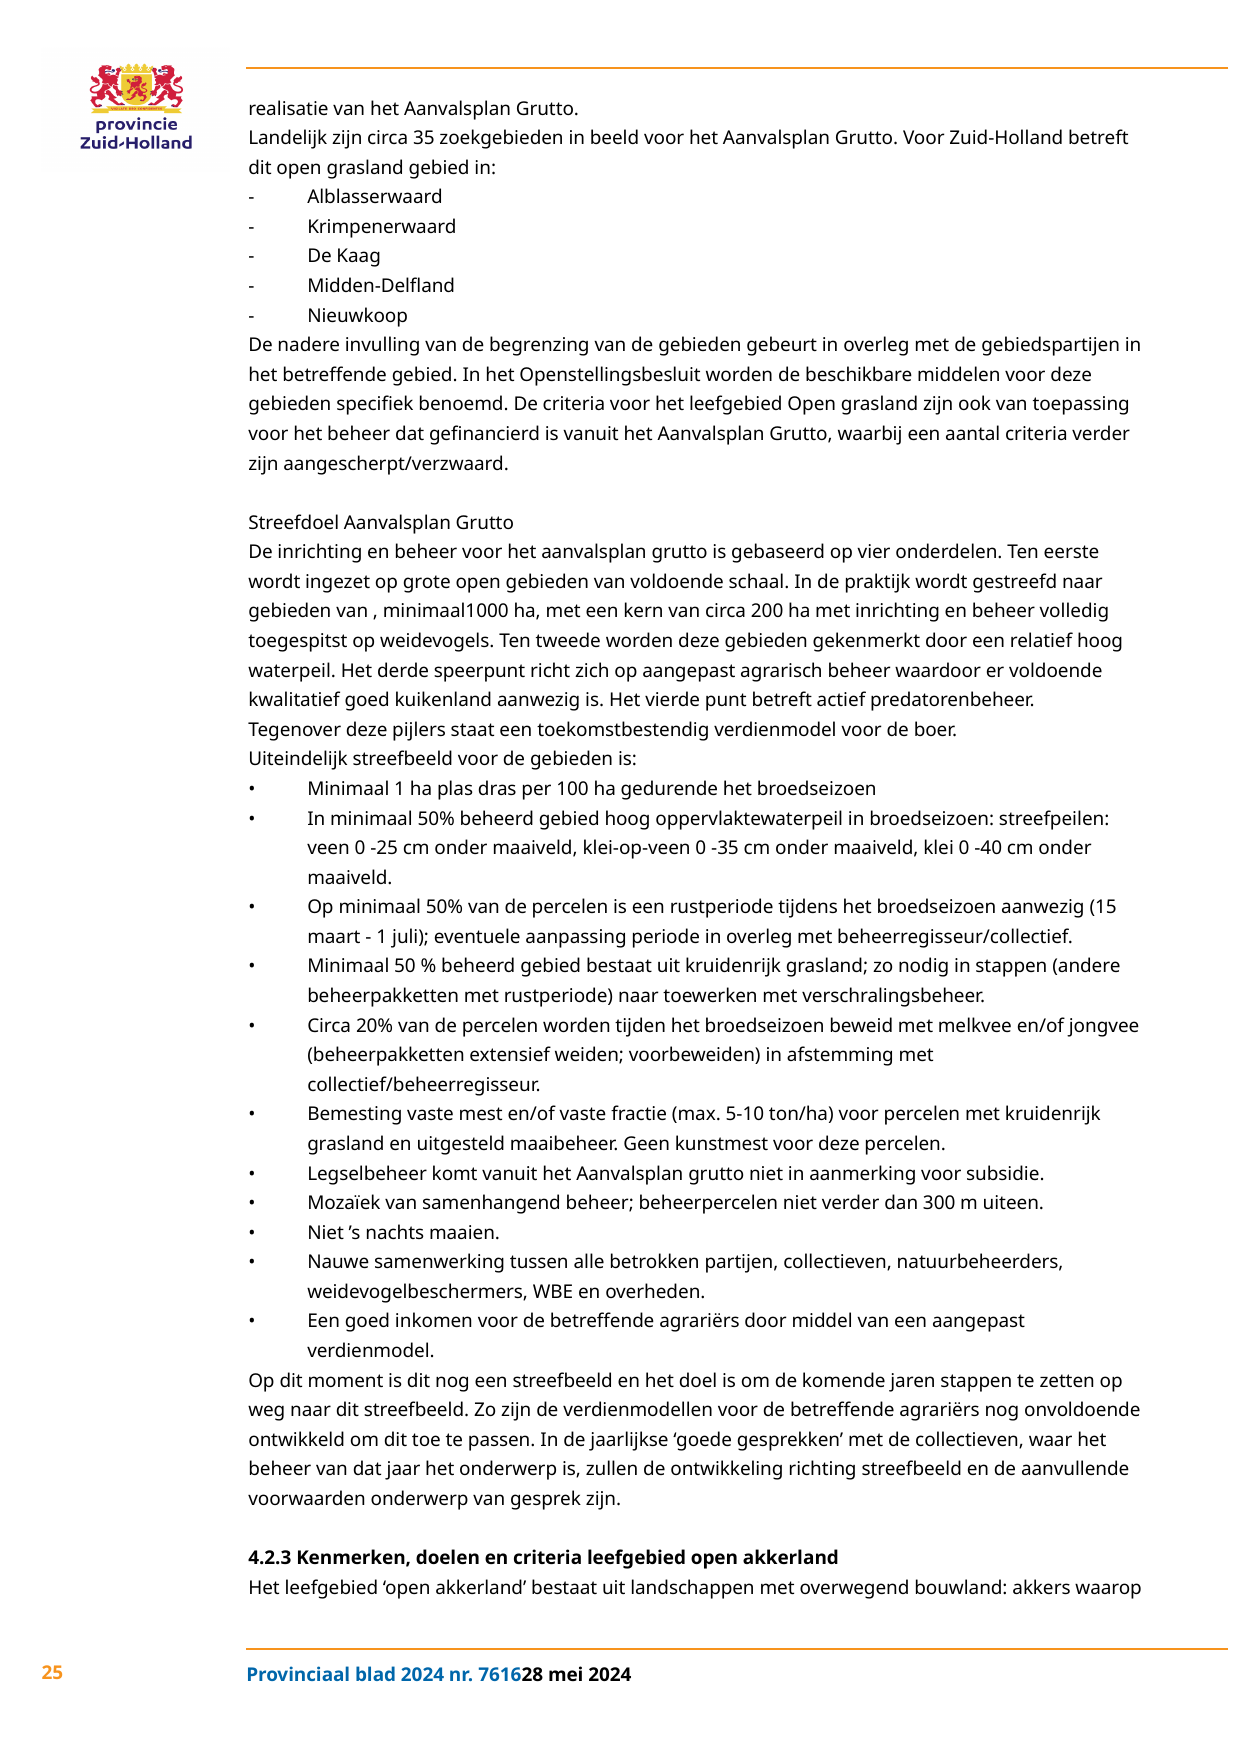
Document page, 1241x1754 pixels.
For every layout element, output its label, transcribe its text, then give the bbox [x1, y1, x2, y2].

text Uiteindelijk streefbeeld voor de gebieden is: [248, 746, 1152, 771]
list Minimaal 50 % beheerd gebied bestaat uit kruidenrijk grasland; zo nodig in stappen (andere beheerpakketten met rustperiode) naar toewerken met verschralingsbeheer. [248, 953, 1152, 1008]
text realisatie van het Aanvalsplan Grutto. [248, 95, 1152, 121]
list Nieuwkoop [248, 302, 1152, 328]
list Alblasserwaard [248, 183, 1152, 209]
text De nadere invulling van de begrenzing van de gebieden gebeurt in overleg met de gebiedspartijen in het betreffende gebied. In het Openstellingsbesluit worden de beschikbare middelen voor deze gebieden specifiek benoemd. De criteria voor het leefgebied Open grasland zijn ook van toepassing voor het beheer dat gefinancierd is vanuit het Aanvalsplan Grutto, waarbij een aantal criteria verder zijn aangescherpt/verzwaard. [248, 331, 1152, 476]
list De Kaag [248, 243, 1152, 268]
list Midden-Delfland [248, 272, 1152, 298]
list Minimaal 1 ha plas dras per 100 ha gedurende het broedseizoen [248, 775, 1152, 801]
text Landelijk zijn circa 35 zoekgebieden in beeld voor het Aanvalsplan Grutto. Voor Zuid-Holland betreft dit open grasland gebied in: [248, 124, 1152, 180]
list Circa 20% van de percelen worden tijden het broedseizoen beweid met melkvee en/of jongvee (beheerpakketten extensief weiden; voorbeweiden) in afstemming met collectief/beheerregisseur. [248, 1012, 1152, 1097]
picture [41, 47, 231, 172]
list Mozaïek van samenhangend beheer; beheerpercelen niet verder dan 300 m uiteen. [248, 1189, 1152, 1215]
list In minimaal 50% beheerd gebied hoog oppervlaktewaterpeil in broedseizoen: streefpeilen: veen 0 -25 cm onder maaiveld, klei-op-veen 0 -35 cm onder maaiveld, klei 0 -40 cm onder maaiveld. [248, 805, 1152, 890]
list Bemesting vaste mest en/of vaste fractie (max. 5-10 ton/ha) voor percelen met kruidenrijk grasland en uitgesteld maaibeheer. Geen kunstmest voor deze percelen. [248, 1101, 1152, 1156]
list Nauwe samenwerking tussen alle betrokken partijen, collectieven, natuurbeheerders, weidevogelbeschermers, WBE en overheden. [248, 1248, 1152, 1304]
text Op dit moment is dit nog een streefbeeld en het doel is om de komende jaren stappen te zetten op weg naar dit streefbeeld. Zo zijn de verdienmodellen voor de betreffende agrariërs nog onvoldoende ontwikkeld om dit toe te passen. In de jaarlijkse ‘goede gesprekken’ met de collectieven, waar het beheer van dat jaar het onderwerp is, zullen de ontwikkeling richting streefbeeld en de aanvullende voorwaarden onderwerp van gesprek zijn. [248, 1367, 1152, 1511]
text Tegenover deze pijlers staat een toekomstbestendig verdienmodel voor de boer. [248, 716, 1152, 742]
list Legselbeheer komt vanuit het Aanvalsplan grutto niet in aanmerking voor subsidie. [248, 1160, 1152, 1186]
text Streefdoel Aanvalsplan Grutto [248, 509, 1152, 535]
list Krimpenerwaard [248, 213, 1152, 239]
list Op minimaal 50% van de percelen is een rustperiode tijdens het broedseizoen aanwezig (15 maart - 1 juli); eventuele aanpassing periode in overleg met beheerregisseur/collectief. [248, 893, 1152, 949]
list Een goed inkomen voor de betreffende agrariërs door middel van een aangepast verdienmodel. [248, 1308, 1152, 1363]
text Het leefgebied ‘open akkerland’ bestaat uit landschappen met overwegend bouwland: akkers waarop [248, 1574, 1152, 1600]
list Niet ’s nachts maaien. [248, 1219, 1152, 1245]
text 4.2.3 Kenmerken, doelen en criteria leefgebied open akkerland [248, 1544, 1152, 1570]
text De inrichting en beheer voor het aanvalsplan grutto is gebaseerd op vier onderdelen. Ten eerste wordt ingezet op grote open gebieden van voldoende schaal. In de praktijk wordt gestreefd naar gebieden van , minimaal1000 ha, met een kern van circa 200 ha met inrichting en beheer volledig toegespitst op weidevogels. Ten tweede worden deze gebieden gekenmerkt door een relatief hoog waterpeil. Het derde speerpunt richt zich op aangepast agrarisch beheer waardoor er voldoende kwalitatief goed kuikenland aanwezig is. Het vierde punt betreft actief predatorenbeheer. [248, 538, 1152, 712]
